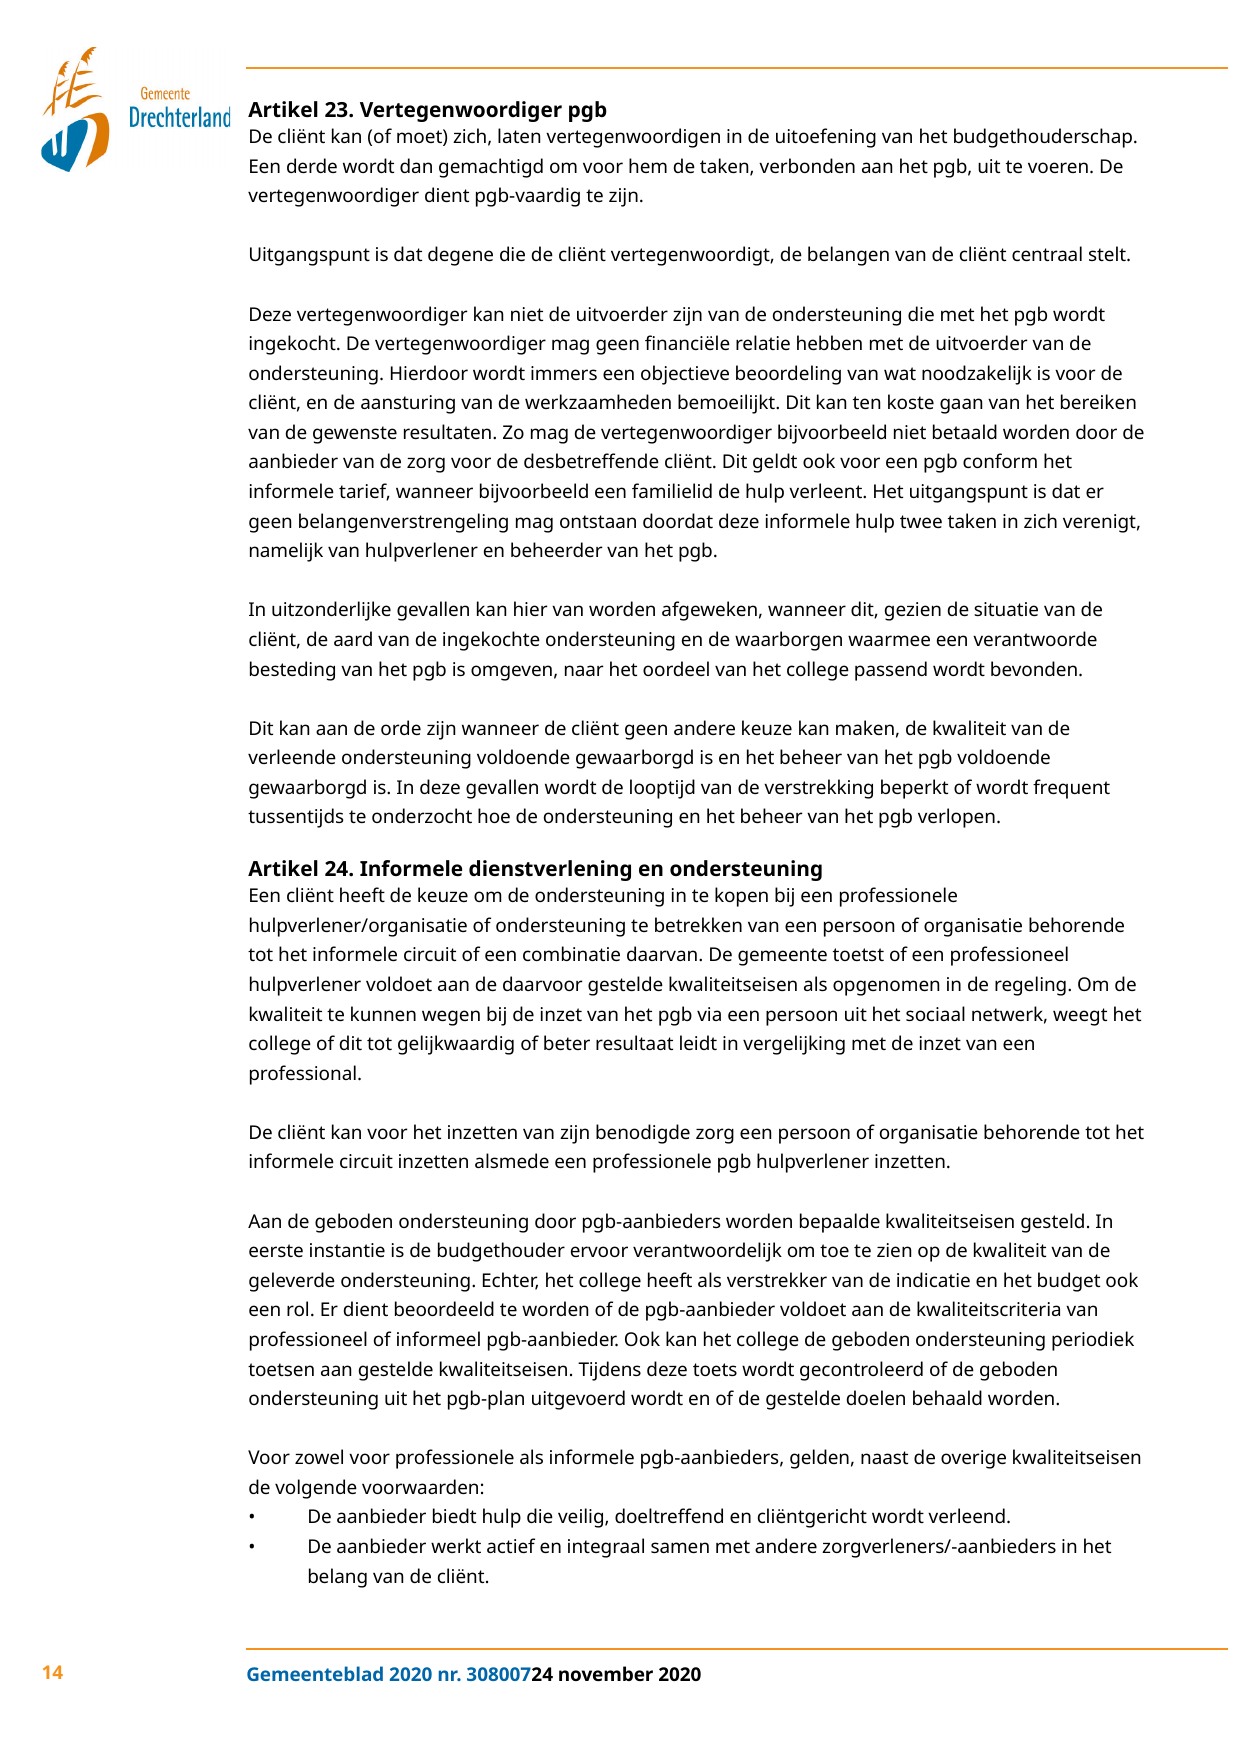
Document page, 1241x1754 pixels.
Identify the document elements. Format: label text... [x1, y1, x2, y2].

text Aan de geboden ondersteuning door pgb-aanbieders worden bepaalde kwaliteitseisen gesteld. In eerste instantie is de budgethouder ervoor verantwoordelijk om toe te zien op de kwaliteit van de geleverde ondersteuning. Echter, het college heeft als verstrekker van de indicatie en het budget ook een rol. Er dient beoordeeld te worden of de pgb-aanbieder voldoet aan de kwaliteitscriteria van professioneel of informeel pgb-aanbieder. Ook kan het college de geboden ondersteuning periodiek toetsen aan gestelde kwaliteitseisen. Tijdens deze toets wordt gecontroleerd of de geboden ondersteuning uit het pgb-plan uitgevoerd wordt en of de gestelde doelen behaald worden. [248, 1208, 1152, 1411]
picture [41, 158, 64, 172]
text Deze vertegenwoordiger kan niet de uitvoerder zijn van de ondersteuning die met het pgb wordt ingekocht. De vertegenwoordiger mag geen financiële relatie hebben met de uitvoerder van de ondersteuning. Hierdoor wordt immers een objectieve beoordeling van wat noodzakelijk is voor de cliënt, en de aansturing van de werkzaamheden bemoeilijkt. Dit kan ten koste gaan van het bereiken van de gewenste resultaten. Zo mag de vertegenwoordiger bijvoorbeeld niet betaald worden door de aanbieder van de zorg voor de desbetreffende cliënt. Dit geldt ook voor een pgb conform het informele tarief, wanneer bijvoorbeeld een familielid de hulp verleent. Het uitgangspunt is dat er geen belangenverstrengeling mag ontstaan doordat deze informele hulp twee taken in zich verenigt, namelijk van hulpverlener en beheerder van het pgb. [248, 301, 1152, 563]
text De cliënt kan voor het inzetten van zijn benodigde zorg een persoon of organisatie behorende tot het informele circuit inzetten alsmede een professionele pgb hulpverlener inzetten. [248, 1119, 1152, 1174]
text Uitgangspunt is dat degene die de cliënt vertegenwoordigt, de belangen van de cliënt centraal stelt. [248, 242, 1152, 267]
text Artikel 23. Vertegenwoordiger pgb [248, 95, 1152, 123]
text De cliënt kan (of moet) zich, laten vertegenwoordigen in de uitoefening van het budgethouderschap. Een derde wordt dan gemachtigd om voor hem de taken, verbonden aan het pgb, uit te voeren. De vertegenwoordiger dient pgb-vaardig te zijn. [248, 123, 1152, 208]
picture [226, 115, 231, 124]
text Artikel 24. Informele dienstverlening en ondersteuning [248, 854, 1152, 882]
text Voor zowel voor professionele als informele pgb-aanbieders, gelden, naast de overige kwaliteitseisen de volgende voorwaarden: [248, 1444, 1152, 1500]
list De aanbieder werkt actief en integraal samen met andere zorgverleners/-aanbieders in het belang van de cliënt. [248, 1533, 1152, 1589]
list De aanbieder biedt hulp die veilig, doeltreffend en cliëntgericht wordt verleend. [248, 1504, 1152, 1529]
text Een cliënt heeft de keuze om de ondersteuning in te kopen bij een professionele hulpverlener/organisatie of ondersteuning te betrekken van een persoon of organisatie behorende tot het informele circuit of een combinatie daarvan. De gemeente toetst of een professioneel hulpverlener voldoet aan de daarvoor gestelde kwaliteitseisen als opgenomen in de regeling. Om de kwaliteit te kunnen wegen bij de inzet van het pgb via een persoon uit het sociaal netwerk, weegt het college of dit tot gelijkwaardig of beter resultaat leidt in vergelijking met de inzet van een professional. [248, 882, 1152, 1086]
text In uitzonderlijke gevallen kan hier van worden afgeweken, wanneer dit, gezien de situatie van de cliënt, de aard van de ingekochte ondersteuning en de waarborgen waarmee een verantwoorde besteding van het pgb is omgeven, naar het oordeel van het college passend wordt bevonden. [248, 597, 1152, 681]
picture [41, 47, 231, 172]
text Dit kan aan de orde zijn wanneer de cliënt geen andere keuze kan maken, de kwaliteit van de verleende ondersteuning voldoende gewaarborgd is en het beheer van het pgb voldoende gewaarborgd is. In deze gevallen wordt de looptijd van de verstrekking beperkt of wordt frequent tussentijds te onderzocht hoe de ondersteuning en het beheer van het pgb verlopen. [248, 715, 1152, 829]
